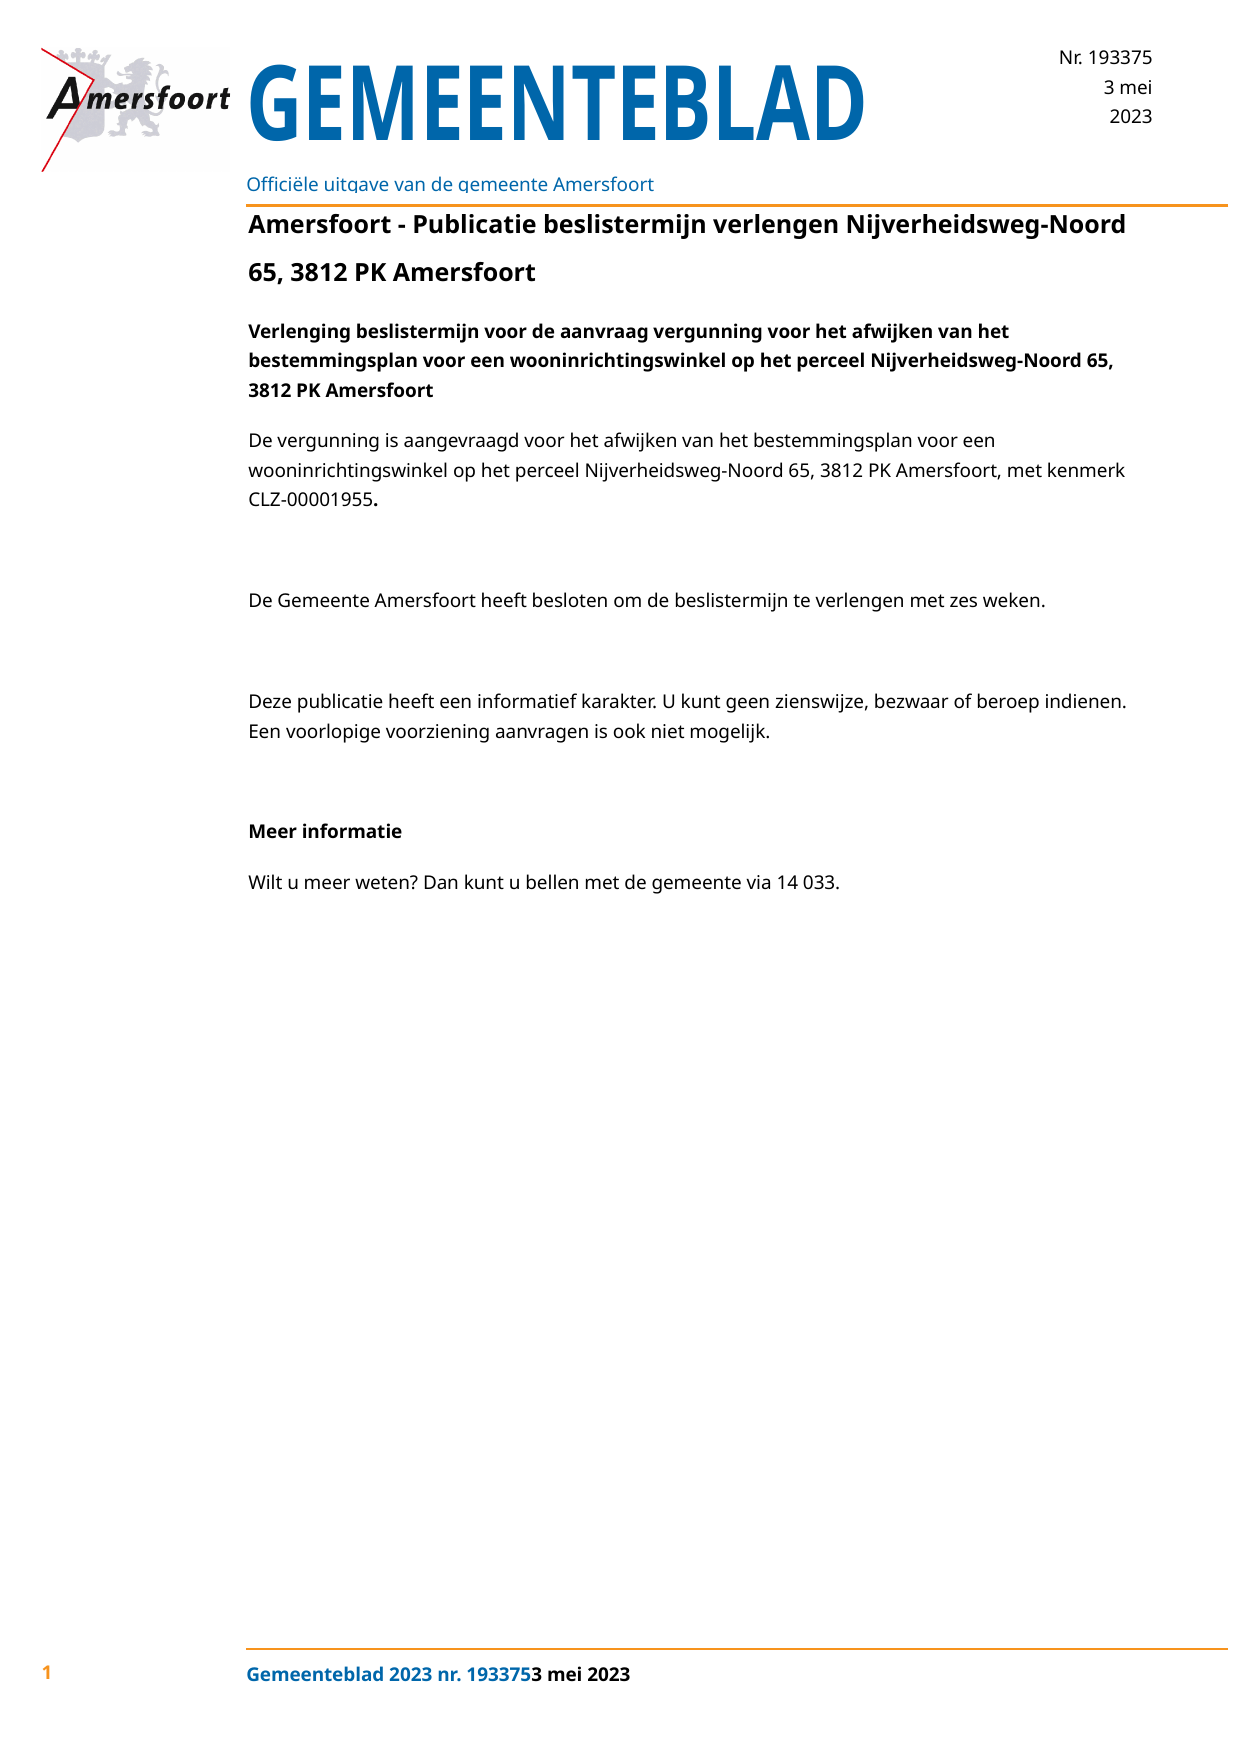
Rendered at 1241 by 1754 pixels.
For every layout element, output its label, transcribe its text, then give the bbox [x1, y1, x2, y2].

text Wilt u meer weten? Dan kunt u bellen met de gemeente via 14 033. [248, 869, 1152, 895]
text Verlenging beslistermijn voor de aanvraag vergunning voor het afwijken van het bestemmingsplan voor een wooninrichtingswinkel op het perceel Nijverheidsweg-Noord 65, 3812 PK Amersfoort [248, 318, 1152, 403]
text Deze publicatie heeft een informatief karakter. U kunt geen zienswijze, bezwaar of beroep indienen. Een voorlopige voorziening aanvragen is ook niet mogelijk. [248, 688, 1152, 744]
text Amersfoort - Publicatie beslistermijn verlengen Nijverheidsweg-Noord 65, 3812 PK Amersfoort [248, 207, 1152, 288]
picture [41, 47, 231, 172]
text De Gemeente Amersfoort heeft besloten om de beslistermijn te verlengen met zes weken. [248, 587, 1152, 613]
text Meer informatie [248, 819, 1152, 844]
text De vergunning is aangevraagd voor het afwijken van het bestemmingsplan voor een wooninrichtingswinkel op het perceel Nijverheidsweg-Noord 65, 3812 PK Amersfoort, met kenmerk CLZ-00001955. [248, 427, 1152, 512]
